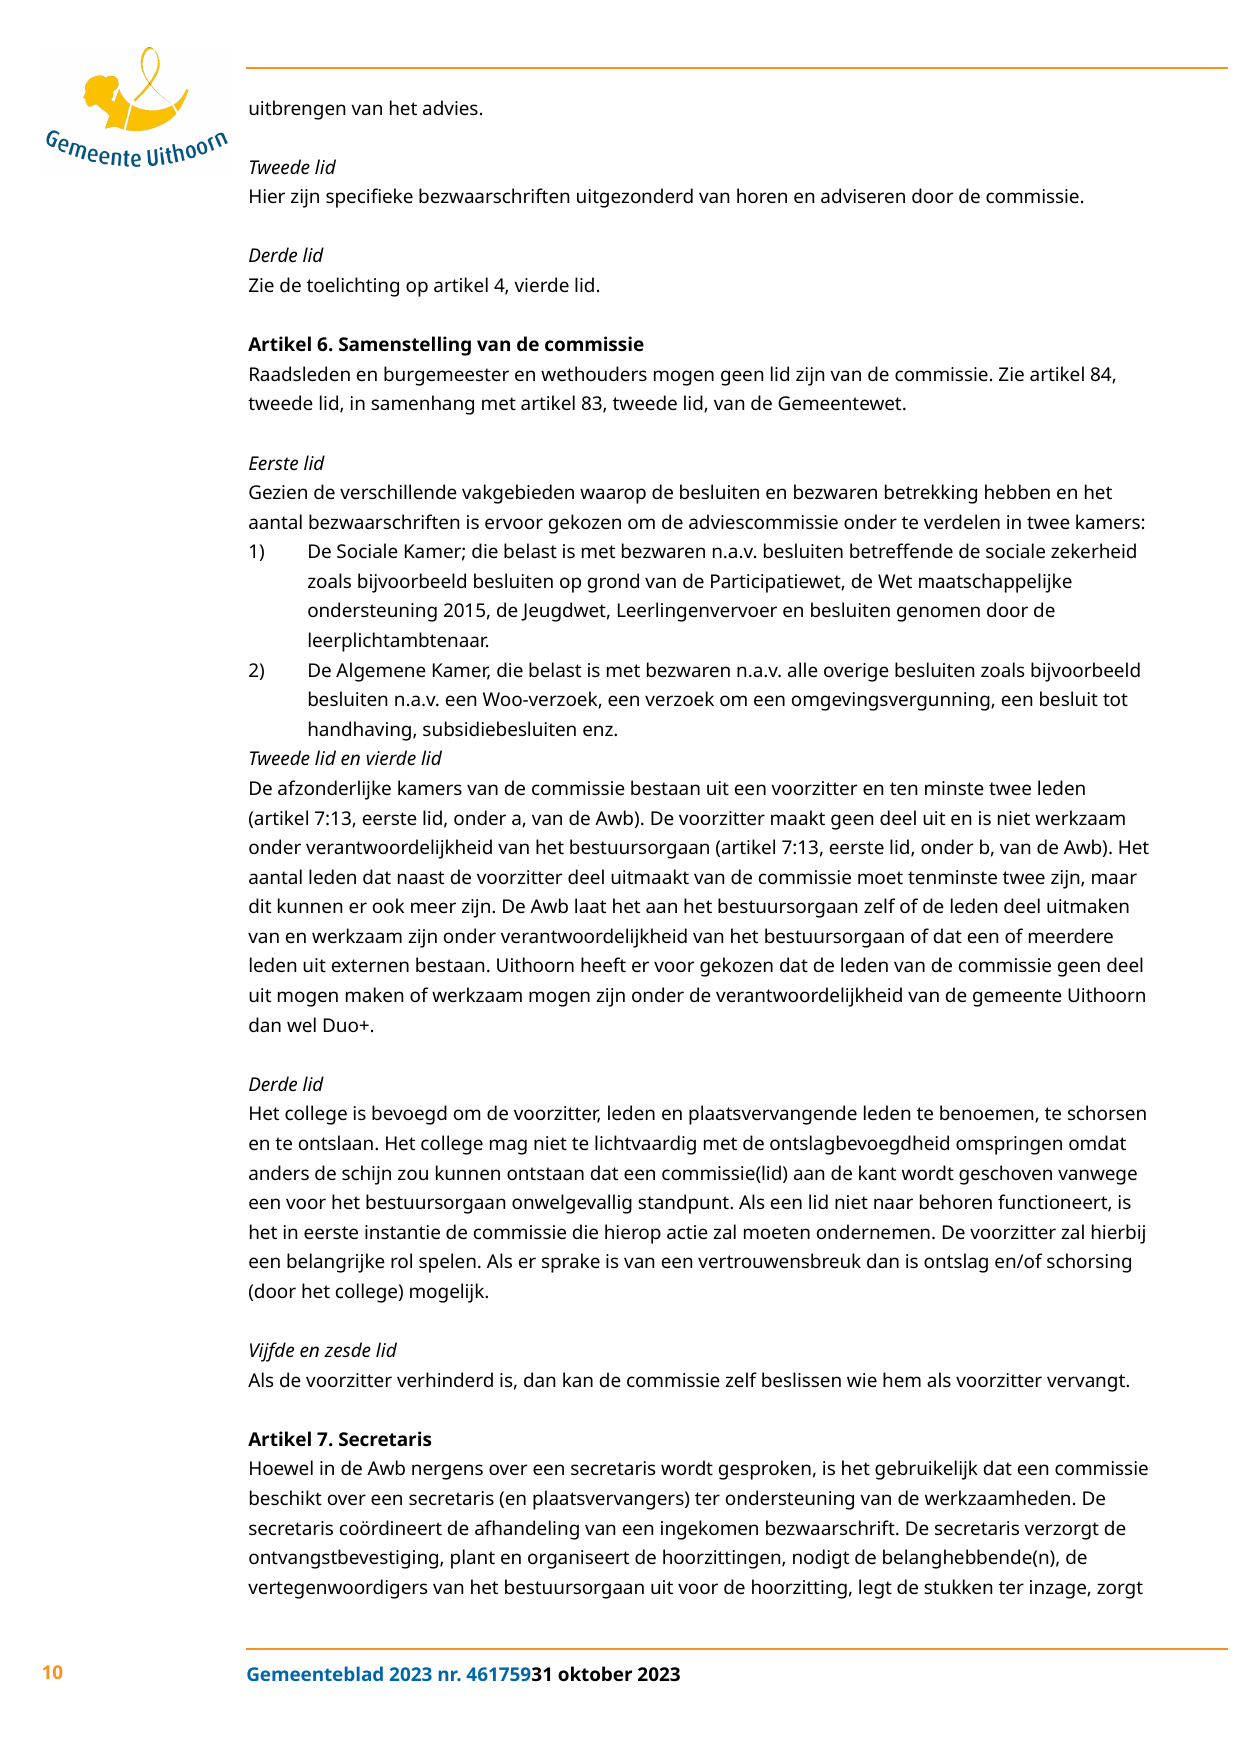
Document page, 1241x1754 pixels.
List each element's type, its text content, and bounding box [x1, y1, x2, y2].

text Als de voorzitter verhinderd is, dan kan de commissie zelf beslissen wie hem als voorzitter vervangt. [248, 1367, 1152, 1393]
text Hoewel in de Awb nergens over een secretaris wordt gesproken, is het gebruikelijk dat een commissie beschikt over een secretaris (en plaatsvervangers) ter ondersteuning van de werkzaamheden. De secretaris coördineert de afhandeling van een ingekomen bezwaarschrift. De secretaris verzorgt de ontvangstbevestiging, plant en organiseert de hoorzittingen, nodigt de belanghebbende(n), de vertegenwoordigers van het bestuursorgaan uit voor de hoorzitting, legt de stukken ter inzage, zorgt [248, 1456, 1152, 1600]
text Hier zijn specifieke bezwaarschriften uitgezonderd van horen en adviseren door de commissie. [248, 183, 1152, 209]
text Gezien de verschillende vakgebieden waarop de besluiten en bezwaren betrekking hebben en het aantal bezwaarschriften is ervoor gekozen om de adviescommissie onder te verdelen in twee kamers: [248, 479, 1152, 535]
text Tweede lid en vierde lid [248, 746, 1152, 771]
text Artikel 6. Samenstelling van de commissie [248, 331, 1152, 357]
text Raadsleden en burgemeester en wethouders mogen geen lid zijn van de commissie. Zie artikel 84, tweede lid, in samenhang met artikel 83, tweede lid, van de Gemeentewet. [248, 361, 1152, 416]
text De afzonderlijke kamers van de commissie bestaan uit een voorzitter en ten minste twee leden (artikel 7:13, eerste lid, onder a, van de Awb). De voorzitter maakt geen deel uit en is niet werkzaam onder verantwoordelijkheid van het bestuursorgaan (artikel 7:13, eerste lid, onder b, van de Awb). Het aantal leden dat naast de voorzitter deel uitmaakt van de commissie moet tenminste twee zijn, maar dit kunnen er ook meer zijn. De Awb laat het aan het bestuursorgaan zelf of de leden deel uitmaken van en werkzaam zijn onder verantwoordelijkheid van het bestuursorgaan of dat een of meerdere leden uit externen bestaan. Uithoorn heeft er voor gekozen dat de leden van de commissie geen deel uit mogen maken of werkzaam mogen zijn onder de verantwoordelijkheid van de gemeente Uithoorn dan wel Duo+. [248, 775, 1152, 1038]
text Vijfde en zesde lid [248, 1337, 1152, 1363]
text Het college is bevoegd om de voorzitter, leden en plaatsvervangende leden te benoemen, te schorsen en te ontslaan. Het college mag niet te lichtvaardig met de ontslagbevoegdheid omspringen omdat anders de schijn zou kunnen ontstaan dat een commissie(lid) aan de kant wordt geschoven vanwege een voor het bestuursorgaan onwelgevallig standpunt. Als een lid niet naar behoren functioneert, is het in eerste instantie de commissie die hierop actie zal moeten ondernemen. De voorzitter zal hierbij een belangrijke rol spelen. Als er sprake is van een vertrouwensbreuk dan is ontslag en/of schorsing (door het college) mogelijk. [248, 1101, 1152, 1304]
text Derde lid [248, 1071, 1152, 1097]
text Zie de toelichting op artikel 4, vierde lid. [248, 272, 1152, 298]
list De Sociale Kamer; die belast is met bezwaren n.a.v. besluiten betreffende de sociale zekerheid zoals bijvoorbeeld besluiten op grond van de Participatiewet, de Wet maatschappelijke ondersteuning 2015, de Jeugdwet, Leerlingenvervoer en besluiten genomen door de leerplichtambtenaar. [248, 538, 1152, 653]
picture [41, 47, 231, 172]
text Eerste lid [248, 450, 1152, 476]
list De Algemene Kamer, die belast is met bezwaren n.a.v. alle overige besluiten zoals bijvoorbeeld besluiten n.a.v. een Woo-verzoek, een verzoek om een omgevingsvergunning, een besluit tot handhaving, subsidiebesluiten enz. [248, 657, 1152, 742]
text Artikel 7. Secretaris [248, 1426, 1152, 1452]
text Tweede lid [248, 154, 1152, 180]
text uitbrengen van het advies. [248, 95, 1152, 121]
text Derde lid [248, 243, 1152, 268]
